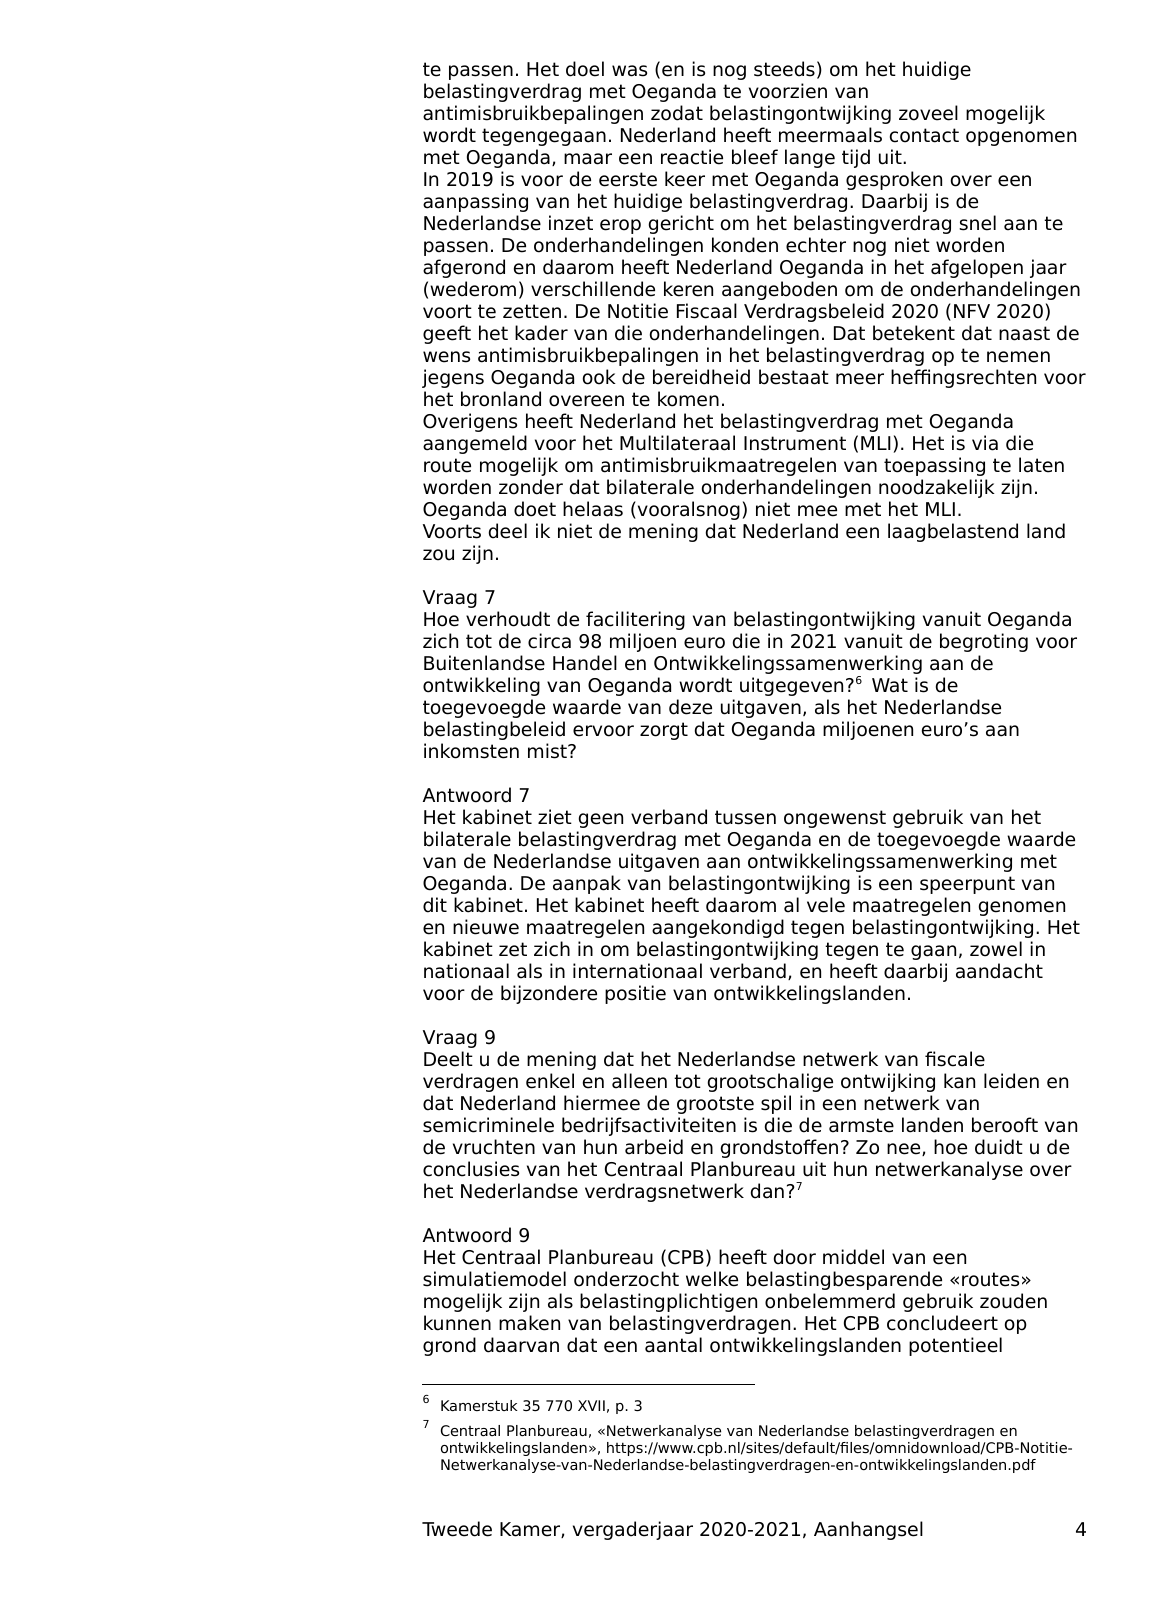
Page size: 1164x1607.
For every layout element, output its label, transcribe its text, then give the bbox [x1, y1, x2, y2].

text Hoe verhoudt de facilitering van belastingontwijking vanuit Oeganda zich tot de circa 98 miljoen euro die in 2021 vanuit de begroting voor Buitenlandse Handel en Ontwikkelingssamenwerking aan de ontwikkeling van Oeganda wordt uitgegeven? Wat is de toegevoegde waarde van deze uitgaven, als het Nederlandse belastingbeleid ervoor zorgt dat Oeganda miljoenen euro’s aan inkomsten mist? [422, 609, 1087, 763]
text Deelt u de mening dat het Nederlandse netwerk van fiscale verdragen enkel en alleen tot grootschalige ontwijking kan leiden en dat Nederland hiermee de grootste spil in een netwerk van semicriminele bedrijfsactiviteiten is die de armste landen berooft van de vruchten van hun arbeid en grondstoffen? Zo nee, hoe duidt u de conclusies van het Centraal Planbureau uit hun netwerkanalyse over het Nederlandse verdragsnetwerk dan? [422, 1049, 1087, 1203]
text Voorts deel ik niet de mening dat Nederland een laagbelastend land zou zijn. [422, 521, 1087, 564]
text Vraag 9 [422, 1027, 1087, 1049]
text Antwoord 9 [422, 1225, 1087, 1247]
text Het Centraal Planbureau (CPB) heeft door middel van een simulatiemodel onderzocht welke belastingbesparende «routes» mogelijk zijn als belastingplichtigen onbelemmerd gebruik zouden kunnen maken van belastingverdragen. Het CPB concludeert op grond daarvan dat een aantal ontwikkelingslanden potentieel [422, 1247, 1087, 1357]
text Vraag 7 [422, 587, 1087, 609]
text Het kabinet ziet geen verband tussen ongewenst gebruik van het bilaterale belastingverdrag met Oeganda en de toegevoegde waarde van de Nederlandse uitgaven aan ontwikkelingssamenwerking met Oeganda. De aanpak van belastingontwijking is een speerpunt van dit kabinet. Het kabinet heeft daarom al vele maatregelen genomen en nieuwe maatregelen aangekondigd tegen belastingontwijking. Het kabinet zet zich in om belastingontwijking tegen te gaan, zowel in nationaal als in internationaal verband, en heeft daarbij aandacht voor de bijzondere positie van ontwikkelingslanden. [422, 807, 1087, 1004]
text te passen. Het doel was (en is nog steeds) om het huidige belastingverdrag met Oeganda te voorzien van antimisbruikbepalingen zodat belastingontwijking zoveel mogelijk wordt tegengegaan. Nederland heeft meermaals contact opgenomen met Oeganda, maar een reactie bleef lange tijd uit. [422, 59, 1087, 169]
text Antwoord 7 [422, 785, 1087, 807]
text Overigens heeft Nederland het belastingverdrag met Oeganda aangemeld voor het Multilateraal Instrument (MLI). Het is via die route mogelijk om antimisbruikmaatregelen van toepassing te laten worden zonder dat bilaterale onderhandelingen noodzakelijk zijn. Oeganda doet helaas (vooralsnog) niet mee met het MLI. [422, 411, 1087, 521]
text In 2019 is voor de eerste keer met Oeganda gesproken over een aanpassing van het huidige belastingverdrag. Daarbij is de Nederlandse inzet erop gericht om het belastingverdrag snel aan te passen. De onderhandelingen konden echter nog niet worden afgerond en daarom heeft Nederland Oeganda in het afgelopen jaar (wederom) verschillende keren aangeboden om de onderhandelingen voort te zetten. De Notitie Fiscaal Verdragsbeleid 2020 (NFV 2020) geeft het kader van die onderhandelingen. Dat betekent dat naast de wens antimisbruikbepalingen in het belastingverdrag op te nemen jegens Oeganda ook de bereidheid bestaat meer heffingsrechten voor het bronland overeen te komen. [422, 169, 1087, 411]
text Kamerstuk 35 770 XVII, p. 3 [422, 1393, 1087, 1416]
text Centraal Planbureau, «Netwerkanalyse van Nederlandse belastingverdragen en ontwikkelingslanden», https://www.cpb.nl/sites/default/files/omnidownload/CPB-Notitie-Netwerkanalyse-van-Nederlandse-belastingverdragen-en-ontwikkelingslanden.pdf [422, 1418, 1087, 1474]
